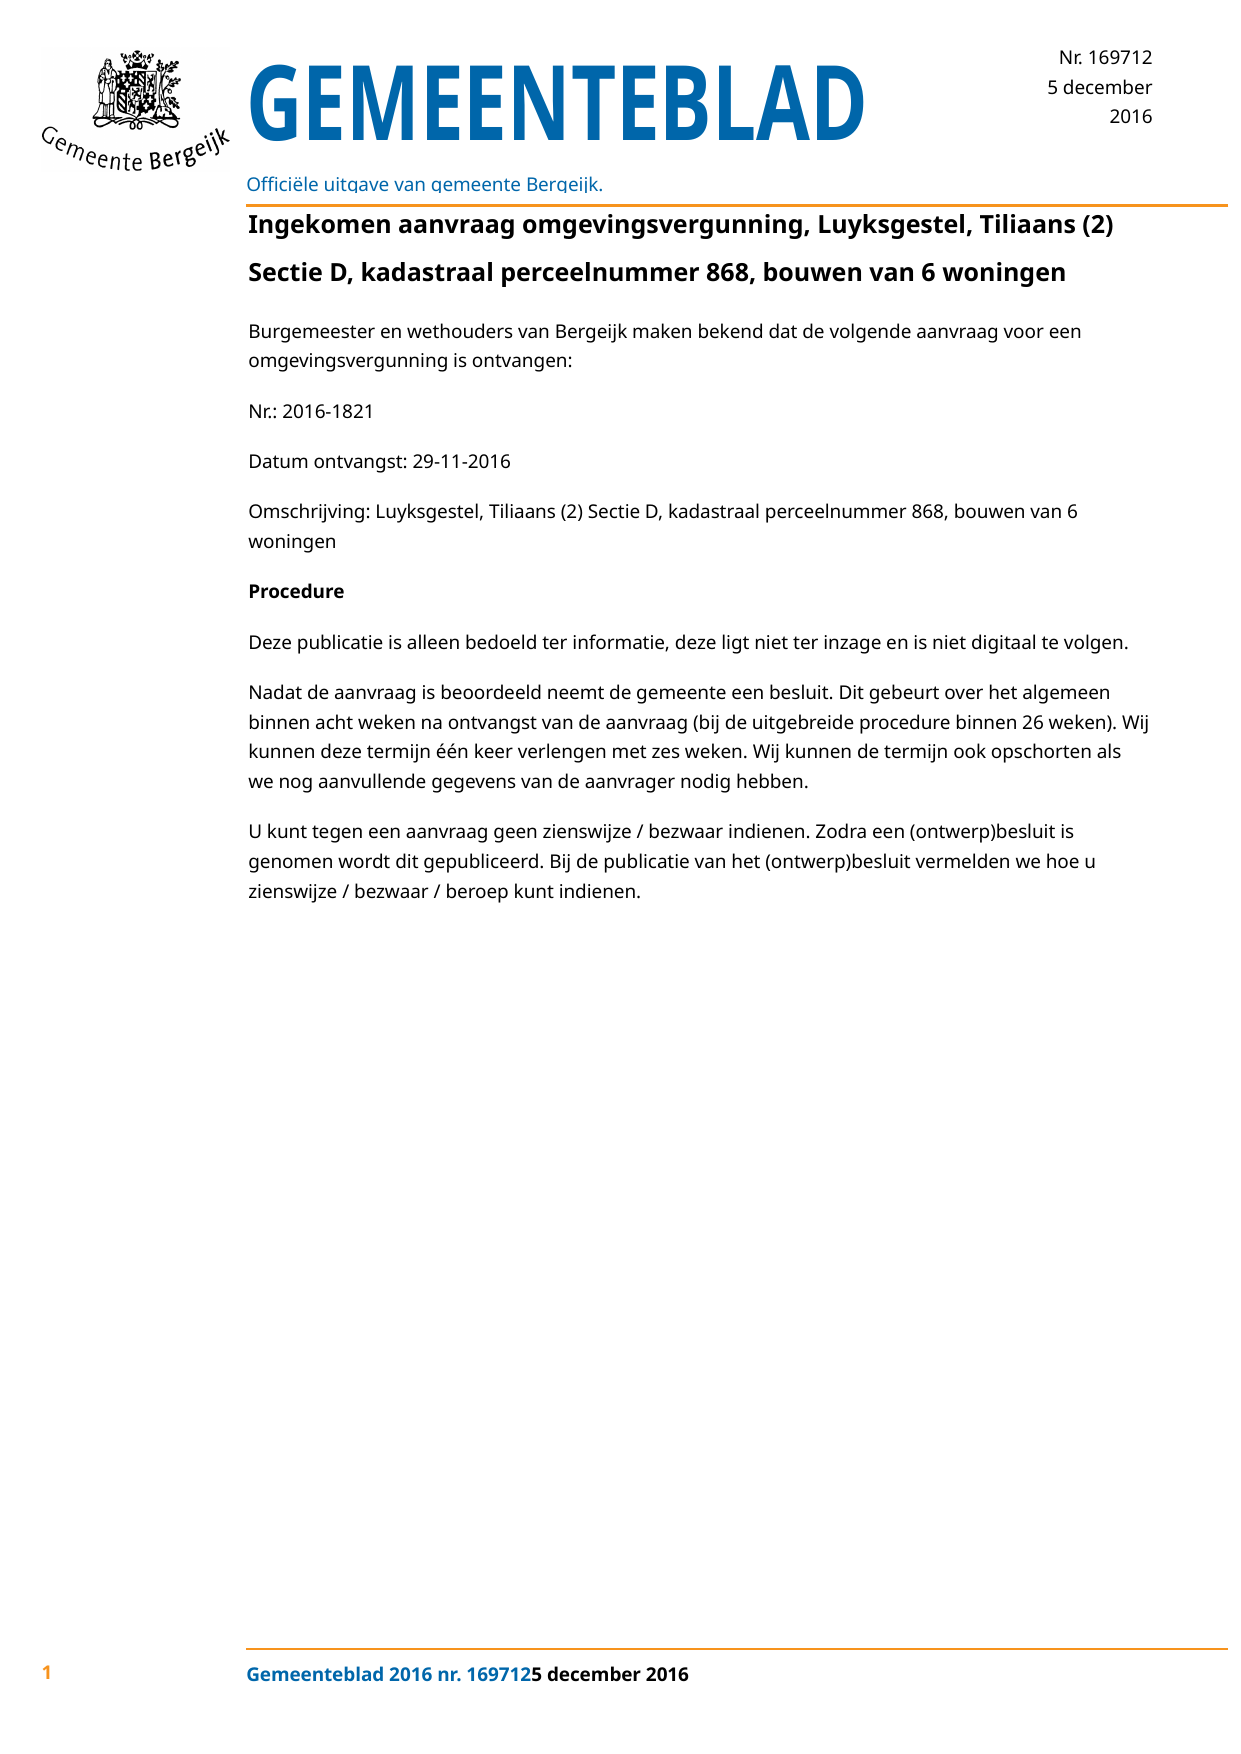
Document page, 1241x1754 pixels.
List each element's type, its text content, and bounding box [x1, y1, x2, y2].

text Datum ontvangst: 29-11-2016 [248, 448, 1152, 474]
text Nadat de aanvraag is beoordeeld neemt de gemeente een besluit. Dit gebeurt over het algemeen binnen acht weken na ontvangst van de aanvraag (bij de uitgebreide procedure binnen 26 weken). Wij kunnen deze termijn één keer verlengen met zes weken. Wij kunnen de termijn ook opschorten als we nog aanvullende gegevens van de aanvrager nodig hebben. [248, 679, 1152, 794]
picture [41, 47, 231, 172]
text Deze publicatie is alleen bedoeld ter informatie, deze ligt niet ter inzage en is niet digitaal te volgen. [248, 629, 1152, 655]
text Procedure [248, 579, 1152, 604]
text Ingekomen aanvraag omgevingsvergunning, Luyksgestel, Tiliaans (2) Sectie D, kadastraal perceelnummer 868, bouwen van 6 woningen [248, 207, 1152, 288]
text Burgemeester en wethouders van Bergeijk maken bekend dat de volgende aanvraag voor een omgevingsvergunning is ontvangen: [248, 318, 1152, 373]
text Nr.: 2016-1821 [248, 398, 1152, 424]
text Omschrijving: Luyksgestel, Tiliaans (2) Sectie D, kadastraal perceelnummer 868, bouwen van 6 woningen [248, 499, 1152, 554]
text U kunt tegen een aanvraag geen zienswijze / bezwaar indienen. Zodra een (ontwerp)besluit is genomen wordt dit gepubliceerd. Bij de publicatie van het (ontwerp)besluit vermelden we hoe u zienswijze / bezwaar / beroep kunt indienen. [248, 819, 1152, 904]
